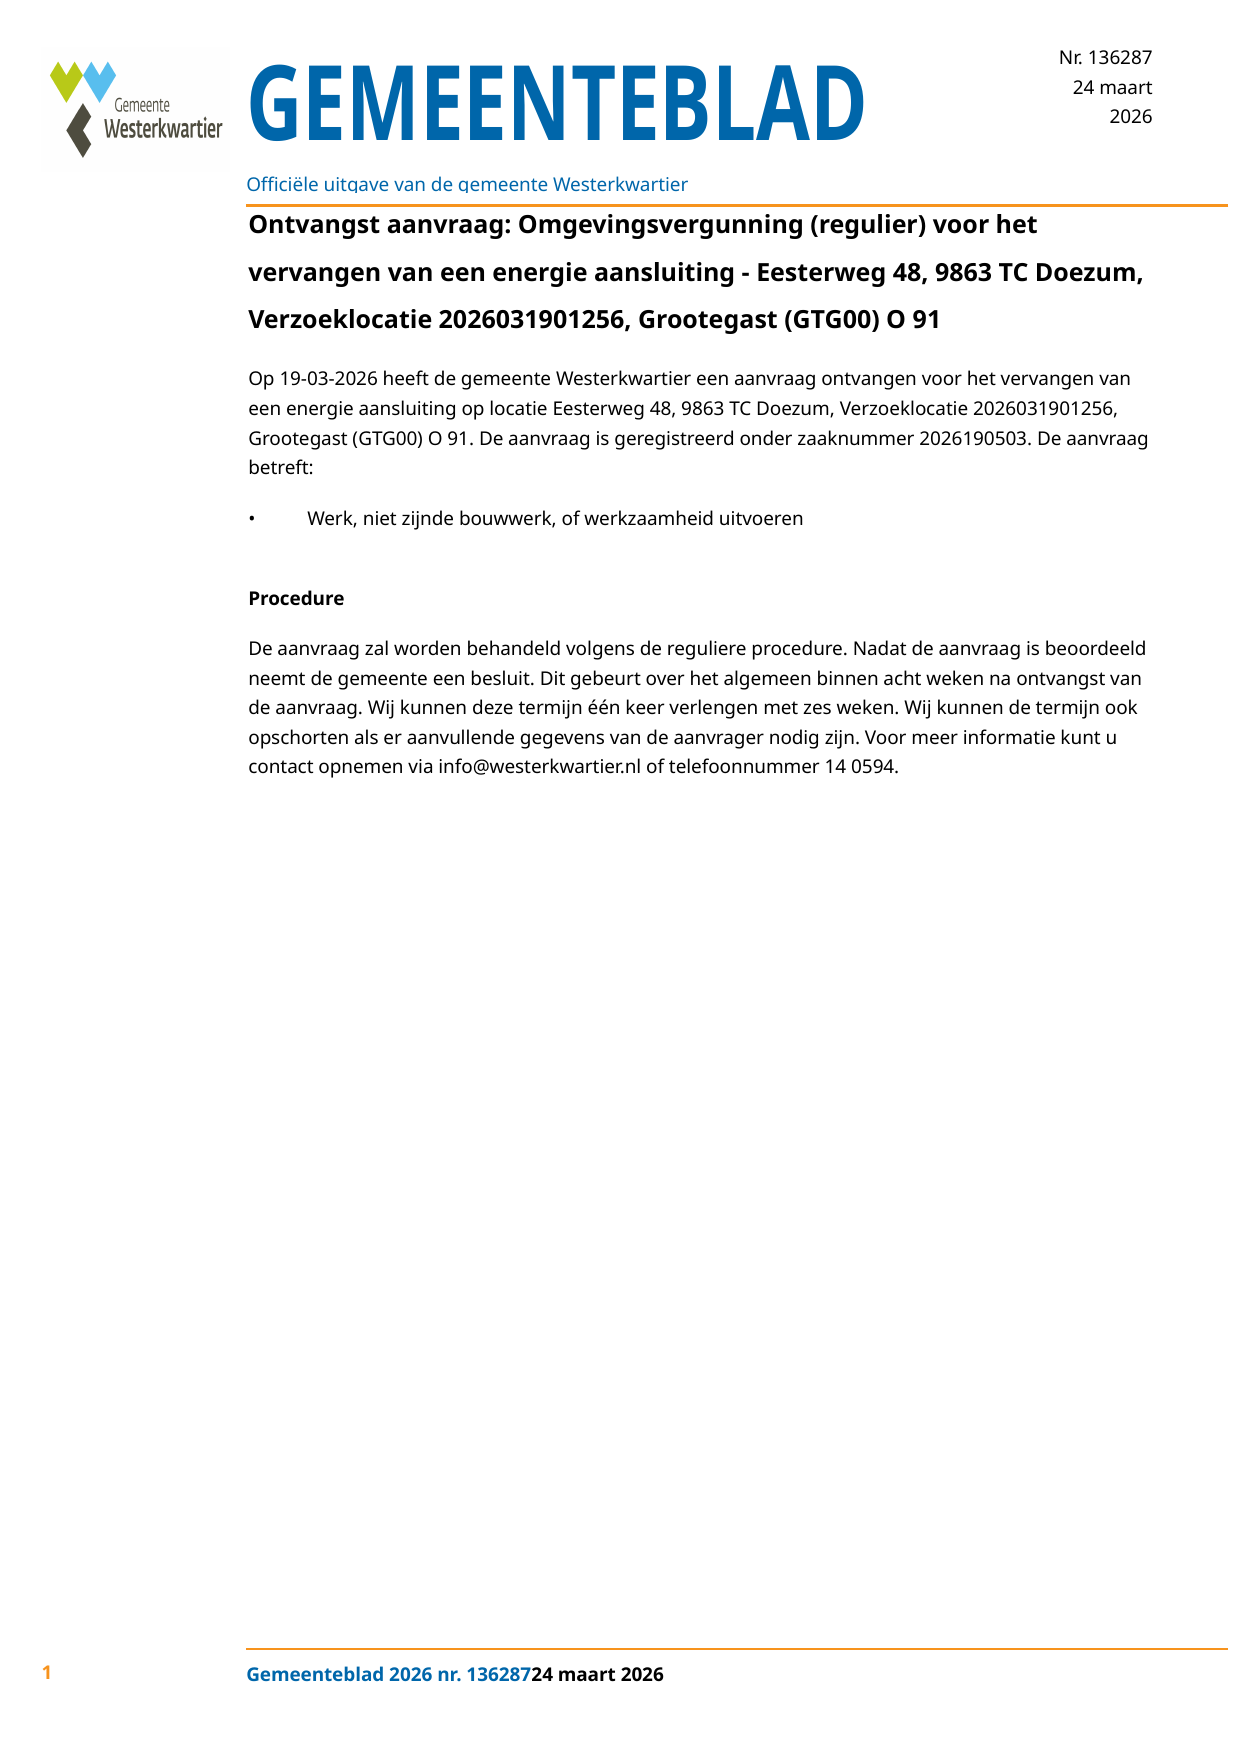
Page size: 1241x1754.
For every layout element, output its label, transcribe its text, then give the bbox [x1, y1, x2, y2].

text Op 19-03-2026 heeft de gemeente Westerkwartier een aanvraag ontvangen voor het vervangen van een energie aansluiting op locatie Eesterweg 48, 9863 TC Doezum, Verzoeklocatie 2026031901256, Grootegast (GTG00) O 91. De aanvraag is geregistreerd onder zaaknummer 2026190503. De aanvraag betreft: [248, 366, 1152, 480]
text De aanvraag zal worden behandeld volgens de reguliere procedure. Nadat de aanvraag is beoordeeld neemt de gemeente een besluit. Dit gebeurt over het algemeen binnen acht weken na ontvangst van de aanvraag. Wij kunnen deze termijn één keer verlengen met zes weken. Wij kunnen de termijn ook opschorten als er aanvullende gegevens van de aanvrager nodig zijn. Voor meer informatie kunt u contact opnemen via info@westerkwartier.nl of telefoonnummer 14 0594. [248, 635, 1152, 779]
picture [41, 47, 231, 172]
text Ontvangst aanvraag: Omgevingsvergunning (regulier) voor het vervangen van een energie aansluiting - Eesterweg 48, 9863 TC Doezum, Verzoeklocatie 2026031901256, Grootegast (GTG00) O 91 [248, 207, 1152, 336]
list Werk, niet zijnde bouwwerk, of werkzaamheid uitvoeren [248, 505, 1152, 530]
text Procedure [248, 585, 1152, 610]
